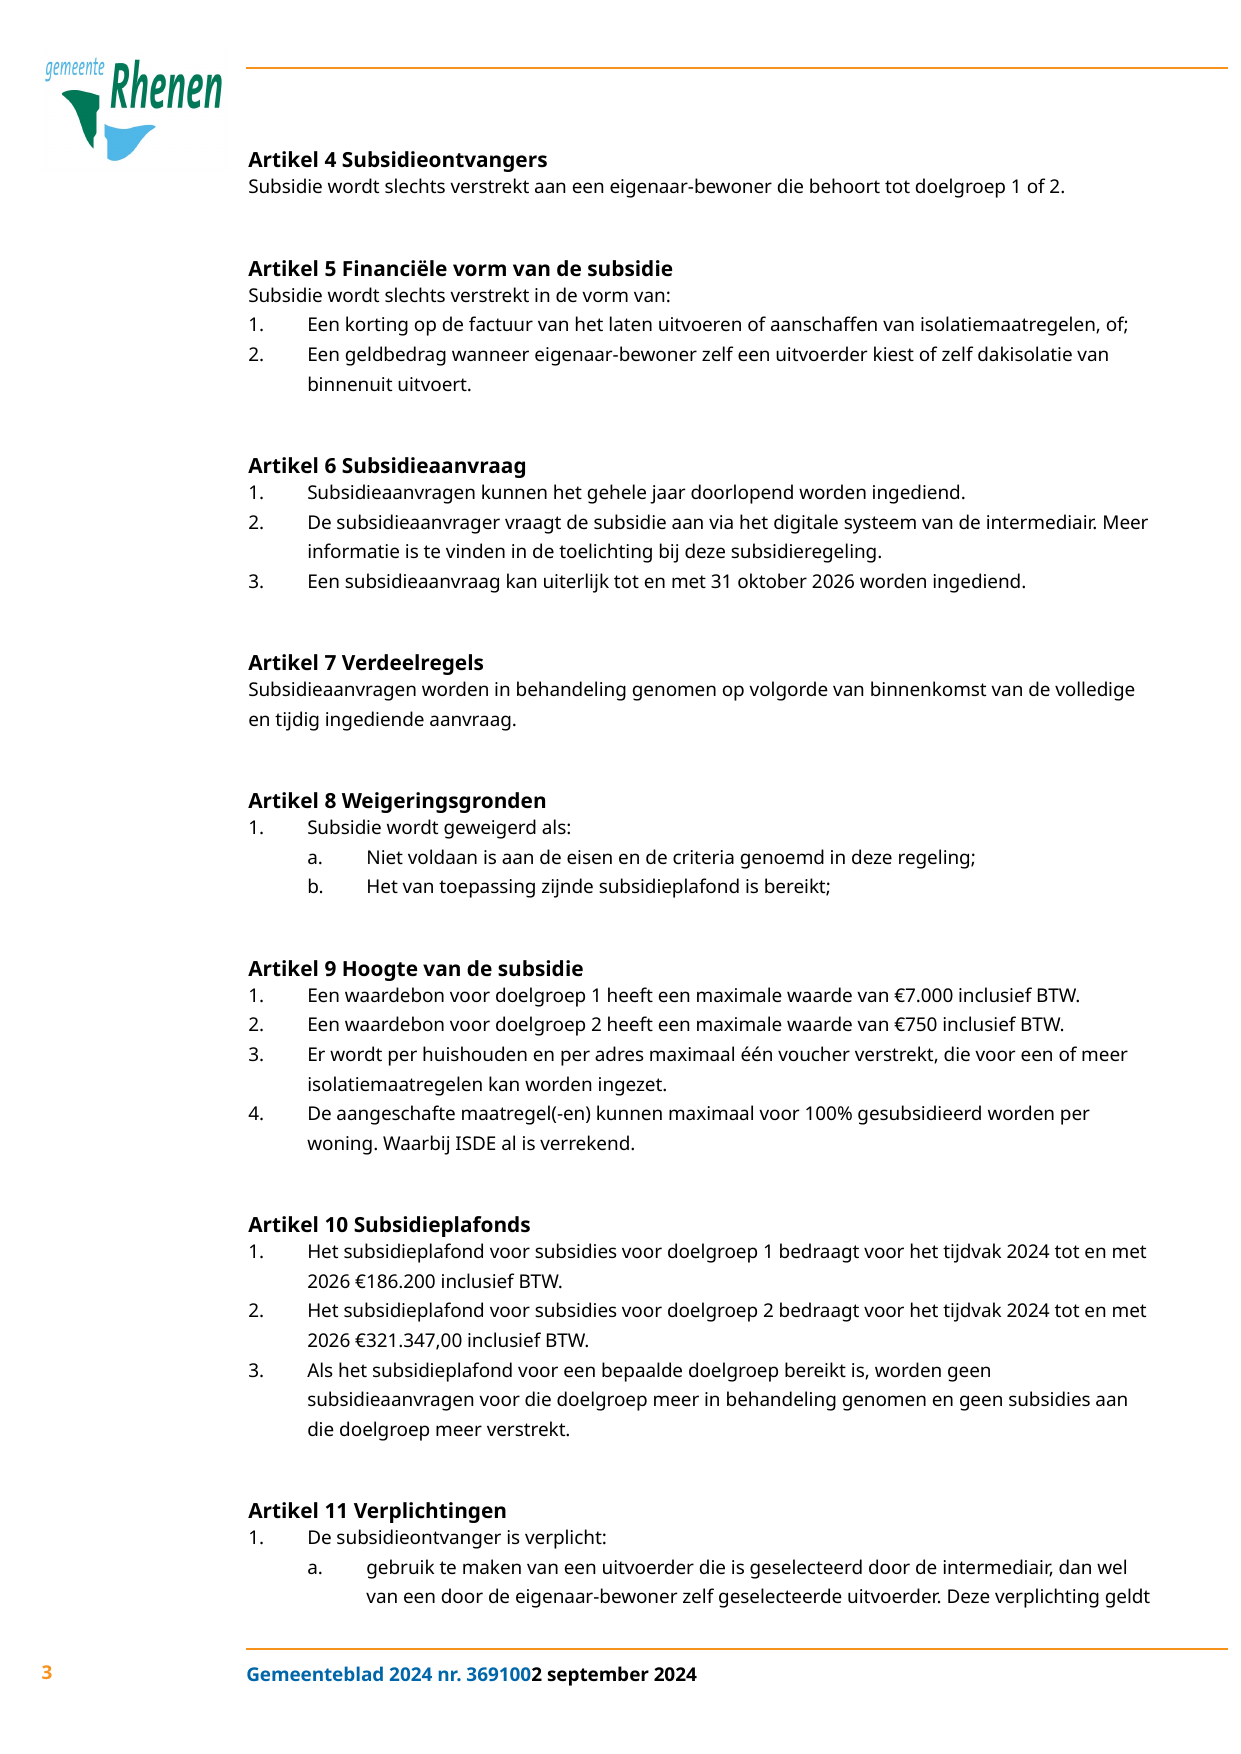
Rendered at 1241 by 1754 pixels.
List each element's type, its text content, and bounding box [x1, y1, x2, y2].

list Een waardebon voor doelgroep 1 heeft een maximale waarde van €7.000 inclusief BTW. [248, 982, 1152, 1008]
text Subsidieaanvragen worden in behandeling genomen op volgorde van binnenkomst van de volledige en tijdig ingediende aanvraag. [248, 676, 1152, 732]
list Subsidieaanvragen kunnen het gehele jaar doorlopend worden ingediend. [248, 479, 1152, 505]
picture [41, 47, 231, 172]
text Artikel 7 Verdeelregels [248, 648, 1152, 676]
list Subsidie wordt geweigerd als: [248, 814, 1152, 840]
list De subsidieaanvrager vraagt de subsidie aan via het digitale systeem van de intermediair. Meer informatie is te vinden in de toelichting bij deze subsidieregeling. [248, 509, 1152, 564]
text Artikel 4 Subsidieontvangers [248, 145, 1152, 174]
text Subsidie wordt slechts verstrekt in de vorm van: [248, 282, 1152, 308]
list De subsidieontvanger is verplicht: [248, 1524, 1152, 1550]
text Artikel 10 Subsidieplafonds [248, 1210, 1152, 1238]
list Er wordt per huishouden en per adres maximaal één voucher verstrekt, die voor een of meer isolatiemaatregelen kan worden ingezet. [248, 1041, 1152, 1097]
text Subsidie wordt slechts verstrekt aan een eigenaar-bewoner die behoort tot doelgroep 1 of 2. [248, 174, 1152, 199]
text Artikel 9 Hoogte van de subsidie [248, 954, 1152, 982]
list De aangeschafte maatregel(-en) kunnen maximaal voor 100% gesubsidieerd worden per woning. Waarbij ISDE al is verrekend. [248, 1100, 1152, 1156]
list Als het subsidieplafond voor een bepaalde doelgroep bereikt is, worden geen subsidieaanvragen voor die doelgroep meer in behandeling genomen en geen subsidies aan die doelgroep meer verstrekt. [248, 1357, 1152, 1442]
text Artikel 5 Financiële vorm van de subsidie [248, 254, 1152, 282]
list Het subsidieplafond voor subsidies voor doelgroep 2 bedraagt voor het tijdvak 2024 tot en met 2026 €321.347,00 inclusief BTW. [248, 1298, 1152, 1353]
list Een korting op de factuur van het laten uitvoeren of aanschaffen van isolatiemaatregelen, of; [248, 312, 1152, 337]
list Het subsidieplafond voor subsidies voor doelgroep 1 bedraagt voor het tijdvak 2024 tot en met 2026 €186.200 inclusief BTW. [248, 1238, 1152, 1294]
list Een subsidieaanvraag kan uiterlijk tot en met 31 oktober 2026 worden ingediend. [248, 568, 1152, 594]
text Artikel 6 Subsidieaanvraag [248, 451, 1152, 479]
list Niet voldaan is aan de eisen en de criteria genoemd in deze regeling; [307, 844, 1152, 870]
list gebruik te maken van een uitvoerder die is geselecteerd door de intermediair, dan wel van een door de eigenaar-bewoner zelf geselecteerde uitvoerder. Deze verplichting geldt [307, 1554, 1152, 1609]
list Het van toepassing zijnde subsidieplafond is bereikt; [307, 874, 1152, 899]
text Artikel 8 Weigeringsgronden [248, 786, 1152, 814]
list Een geldbedrag wanneer eigenaar-bewoner zelf een uitvoerder kiest of zelf dakisolatie van binnenuit uitvoert. [248, 341, 1152, 397]
list Een waardebon voor doelgroep 2 heeft een maximale waarde van €750 inclusief BTW. [248, 1012, 1152, 1037]
text Artikel 11 Verplichtingen [248, 1496, 1152, 1524]
